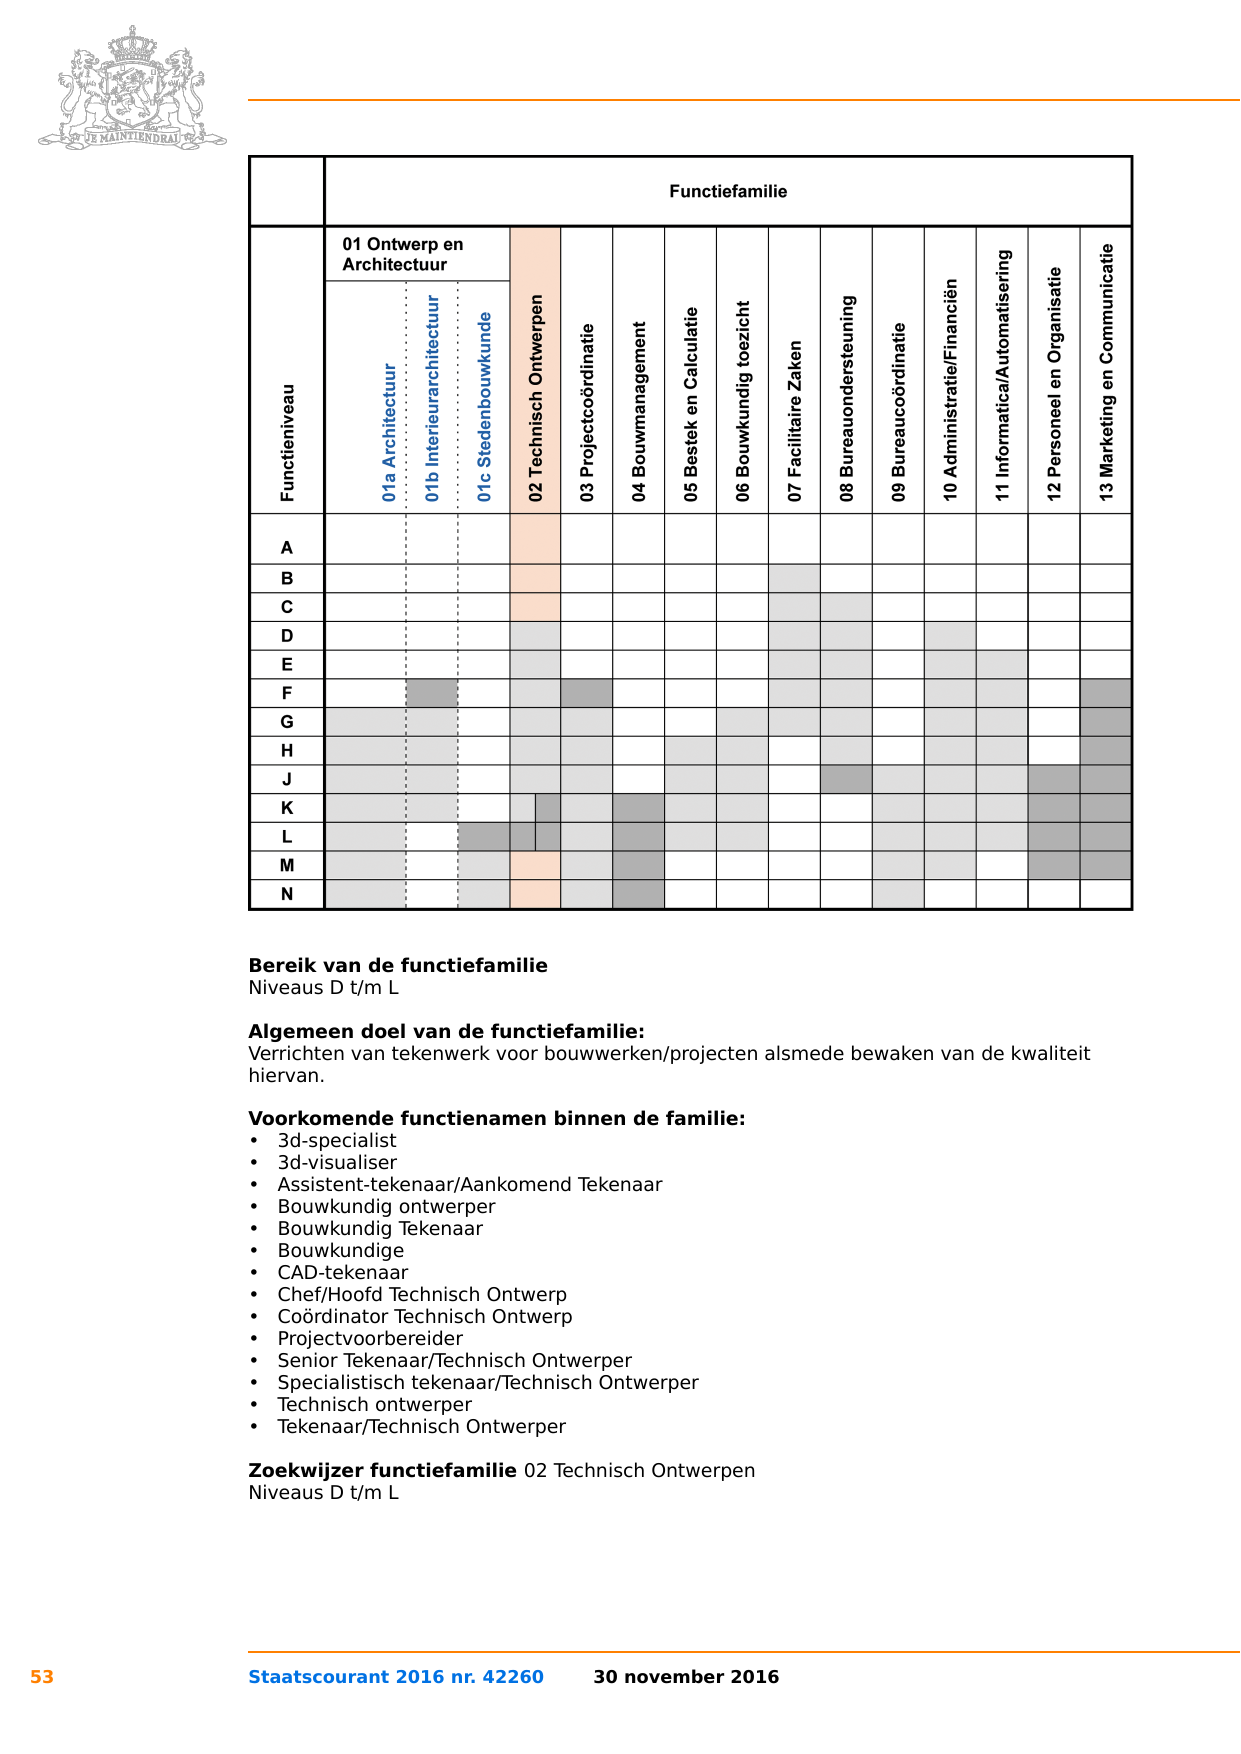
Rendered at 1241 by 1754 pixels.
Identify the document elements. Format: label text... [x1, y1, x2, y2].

text • Coördinator Technisch Ontwerp [248, 1306, 1163, 1328]
text Zoekwijzer functiefamilie 02 Technisch Ontwerpen [248, 1460, 1163, 1482]
picture [248, 155, 1134, 911]
text • Bouwkundige [248, 1240, 1163, 1262]
text • Technisch ontwerper [248, 1394, 1163, 1416]
text • Bouwkundig Tekenaar [248, 1218, 1163, 1240]
text • Projectvoorbereider [248, 1328, 1163, 1350]
text Bereik van de functiefamilie [248, 955, 1163, 977]
text • 3d-visualiser [248, 1152, 1163, 1174]
text • Assistent-tekenaar/Aankomend Tekenaar [248, 1174, 1163, 1196]
text Verrichten van tekenwerk voor bouwwerken/projecten alsmede bewaken van de kwaliteit hiervan. [248, 1042, 1163, 1086]
text • Tekenaar/Technisch Ontwerper [248, 1416, 1163, 1438]
text • Specialistisch tekenaar/Technisch Ontwerper [248, 1372, 1163, 1394]
text Algemeen doel van de functiefamilie: [248, 1021, 1163, 1042]
text • CAD-tekenaar [248, 1262, 1163, 1284]
text Niveaus D t/m L [248, 977, 1163, 999]
text Niveaus D t/m L [248, 1482, 1163, 1504]
text • 3d-specialist [248, 1130, 1163, 1152]
picture [38, 25, 227, 150]
text • Bouwkundig ontwerper [248, 1196, 1163, 1218]
text • Chef/Hoofd Technisch Ontwerp [248, 1284, 1163, 1306]
text Voorkomende functienamen binnen de familie: [248, 1108, 1163, 1130]
text • Senior Tekenaar/Technisch Ontwerper [248, 1350, 1163, 1372]
